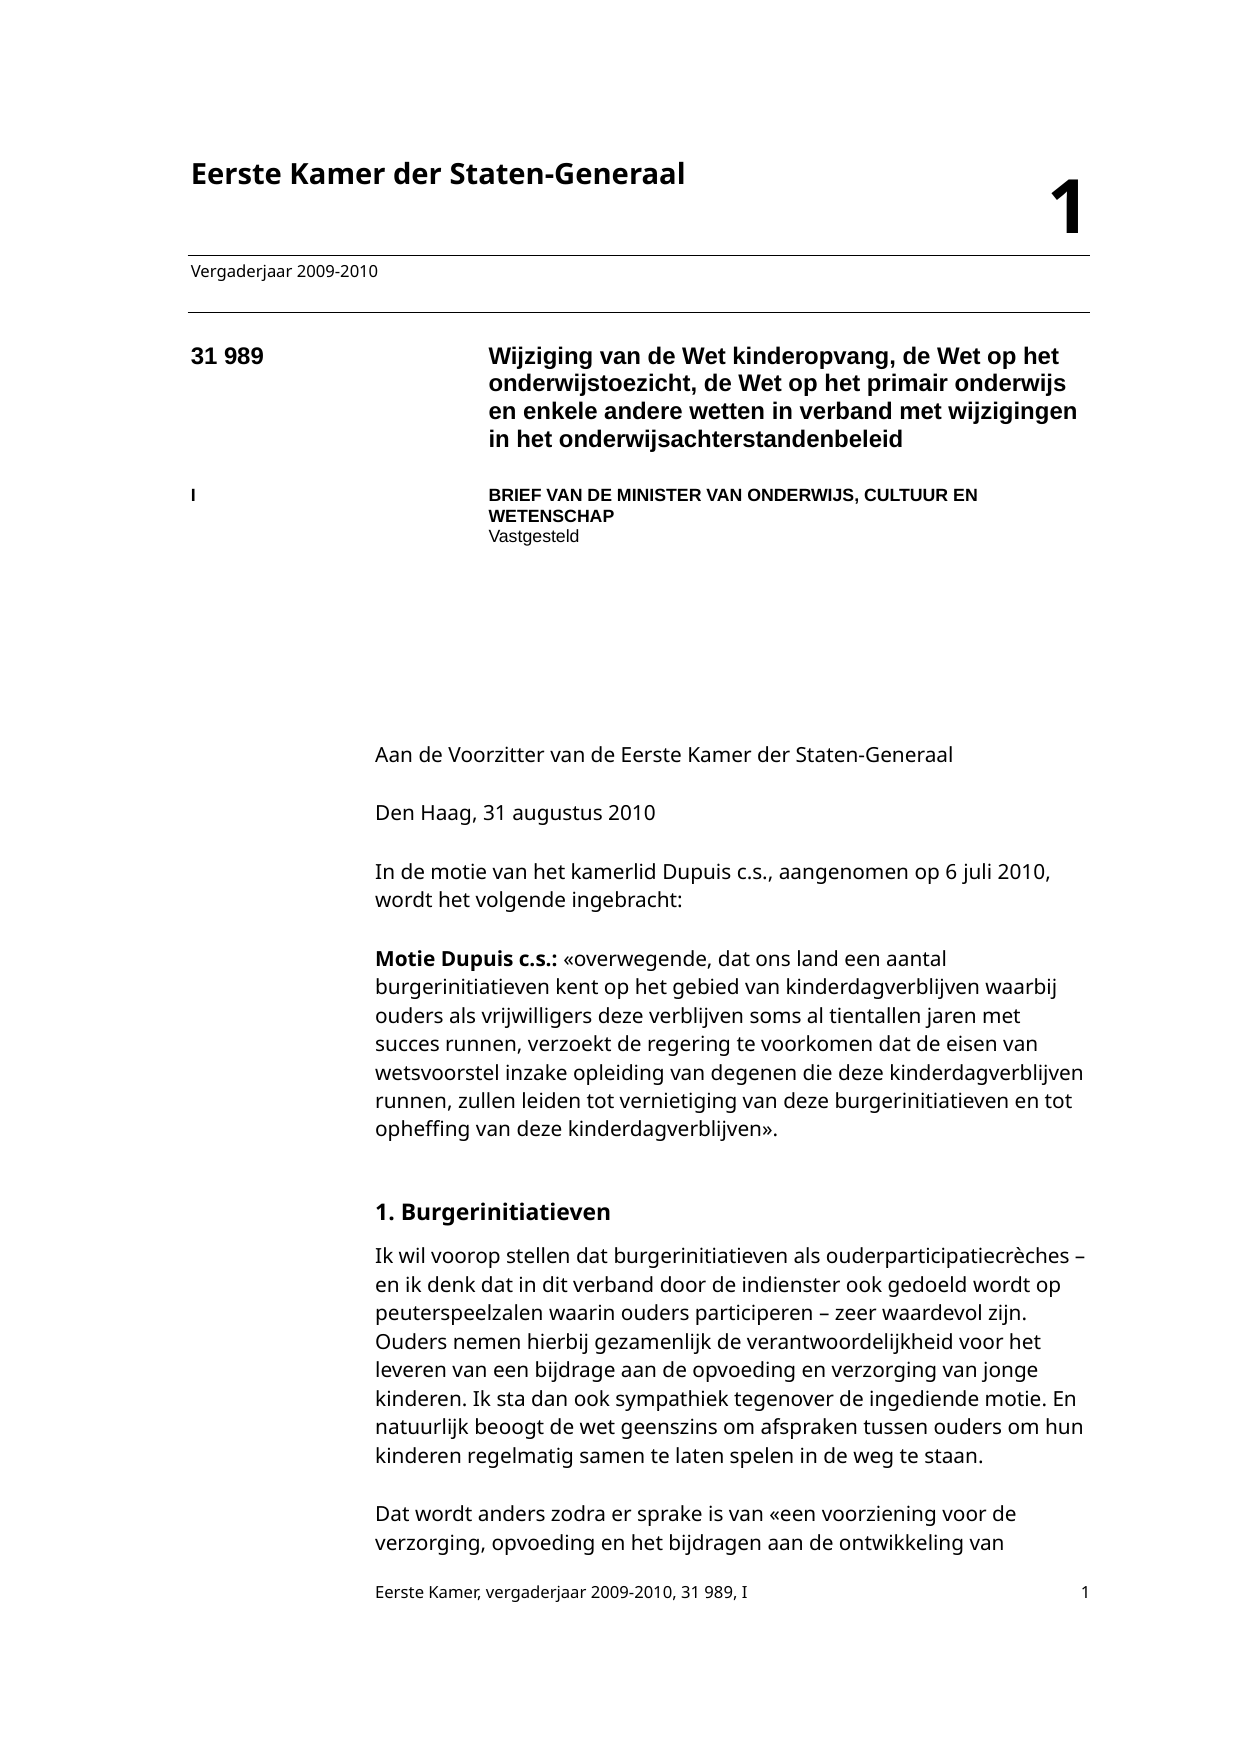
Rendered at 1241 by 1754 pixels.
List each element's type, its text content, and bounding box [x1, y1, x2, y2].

table_header 1 [910, 150, 1090, 255]
table_cell [485, 313, 1090, 339]
table_cell Wijziging van de Wet kinderopvang, de Wet op het onderwijstoezicht, de Wet op het primair onderwijs en enkele andere wetten in verband met wijzigingen in het onderwijsachterstandenbeleid [485, 339, 1090, 482]
text Ik wil voorop stellen dat burgerinitiatieven als ouderparticipatiecrèches – en ik denk dat in dit verband door de indienster ook gedoeld wordt op peuterspeelzalen waarin ouders participeren – zeer waardevol zijn. Ouders nemen hierbij gezamenlijk de verantwoordelijkheid voor het leveren van een bijdrage aan de opvoeding en verzorging van jonge kinderen. Ik sta dan ook sympathiek tegenover de ingediende motie. En natuurlijk beoogt de wet geenszins om afspraken tussen ouders om hun kinderen regelmatig samen te laten spelen in de weg te staan. [375, 1242, 1090, 1469]
table_cell I [188, 482, 485, 622]
table_cell [485, 256, 1090, 312]
table_header Eerste Kamer der Staten-Generaal [188, 150, 909, 255]
table_cell 31 989 [188, 339, 485, 482]
text Motie Dupuis c.s.: «overwegende, dat ons land een aantal burgerinitiatieven kent op het gebied van kinderdagverblijven waarbij ouders als vrijwilligers deze verblijven soms al tientallen jaren met succes runnen, verzoekt de regering te voorkomen dat de eisen van wetsvoorstel inzake opleiding van degenen die deze kinderdagverblijven runnen, zullen leiden tot vernietiging van deze burgerinitiatieven en tot opheffing van deze kinderdagverblijven». [375, 944, 1090, 1143]
text Den Haag, 31 augustus 2010 [375, 798, 1090, 827]
text In de motie van het kamerlid Dupuis c.s., aangenomen op 6 juli 2010, wordt het volgende ingebracht: [375, 857, 1090, 914]
table_cell Vergaderjaar 2009-2010 [188, 256, 485, 312]
subtitle 1. Burgerinitiatieven [375, 1195, 1090, 1227]
table_cell BRIEF VAN DE MINISTER VAN ONDERWIJS, CULTUUR EN WETENSCHAP Vastgesteld [485, 482, 1090, 622]
text Dat wordt anders zodra er sprake is van «een voorziening voor de verzorging, opvoeding en het bijdragen aan de ontwikkeling van [375, 1499, 1090, 1556]
table_cell [188, 313, 485, 339]
text Aan de Voorzitter van de Eerste Kamer der Staten-Generaal [375, 740, 1090, 768]
